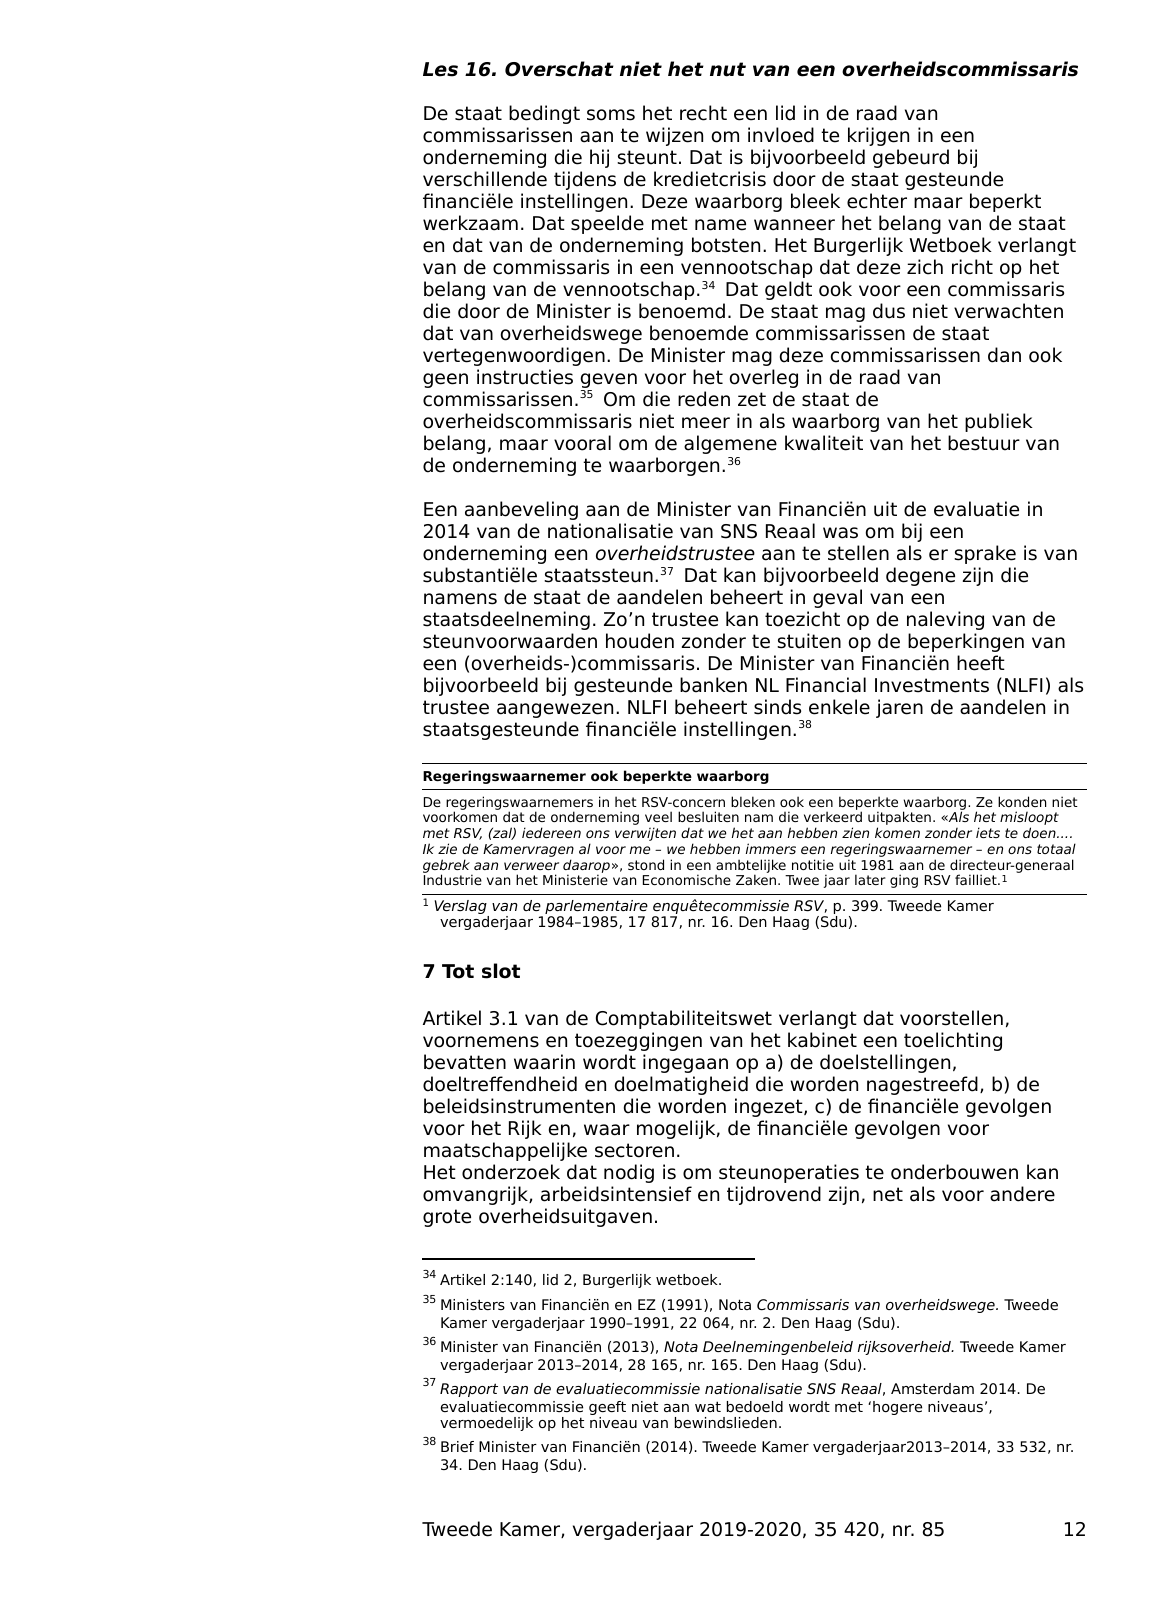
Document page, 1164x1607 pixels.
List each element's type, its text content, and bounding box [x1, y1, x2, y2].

table_cell 1 Verslag van de parlementaire enquêtecommissie RSV, p. 399. Tweede Kamer vergaderjaar 1984–1985, 17 817, nr. 16. Den Haag (Sdu). [422, 895, 1087, 931]
table_header Regeringswaarnemer ook beperkte waarborg [422, 764, 1087, 789]
text Rapport van de evaluatiecommissie nationalisatie SNS Reaal, Amsterdam 2014. De evaluatiecommissie geeft niet aan wat bedoeld wordt met ‘hogere niveaus’, vermoedelijk op het niveau van bewindslieden. [422, 1377, 1087, 1432]
text Brief Minister van Financiën (2014). Tweede Kamer vergaderjaar2013–2014, 33 532, nr. 34. Den Haag (Sdu). [422, 1435, 1087, 1474]
subtitle Les 16. Overschat niet het nut van een overheidscommissaris [422, 59, 1087, 81]
subtitle 7 Tot slot [422, 961, 1087, 983]
table_cell De regeringswaarnemers in het RSV-concern bleken ook een beperkte waarborg. Ze konden niet voorkomen dat de onderneming veel besluiten nam die verkeerd uitpakten. «Als het misloopt met RSV, (zal) iedereen ons verwijten dat we het aan hebben zien komen zonder iets te doen.... Ik zie de Kamervragen al voor me – we hebben immers een regeringswaarnemer – en ons totaal gebrek aan verweer daarop», stond in een ambtelijke notitie uit 1981 aan de directeur-generaal Industrie van het Ministerie van Economische Zaken. Twee jaar later ging RSV failliet.1 [422, 790, 1087, 894]
text De staat bedingt soms het recht een lid in de raad van commissarissen aan te wijzen om invloed te krijgen in een onderneming die hij steunt. Dat is bijvoorbeeld gebeurd bij verschillende tijdens de kredietcrisis door de staat gesteunde financiële instellingen. Deze waarborg bleek echter maar beperkt werkzaam. Dat speelde met name wanneer het belang van de staat en dat van de onderneming botsten. Het Burgerlijk Wetboek verlangt van de commissaris in een vennootschap dat deze zich richt op het belang van de vennootschap. Dat geldt ook voor een commissaris die door de Minister is benoemd. De staat mag dus niet verwachten dat van overheidswege benoemde commissarissen de staat vertegenwoordigen. De Minister mag deze commissarissen dan ook geen instructies geven voor het overleg in de raad van commissarissen. Om die reden zet de staat de overheidscommissaris niet meer in als waarborg van het publiek belang, maar vooral om de algemene kwaliteit van het bestuur van de onderneming te waarborgen. [422, 103, 1087, 477]
text Het onderzoek dat nodig is om steunoperaties te onderbouwen kan omvangrijk, arbeidsintensief en tijdrovend zijn, net als voor andere grote overheidsuitgaven. [422, 1162, 1087, 1228]
text Artikel 2:140, lid 2, Burgerlijk wetboek. [422, 1268, 1087, 1290]
text Een aanbeveling aan de Minister van Financiën uit de evaluatie in 2014 van de nationalisatie van SNS Reaal was om bij een onderneming een overheidstrustee aan te stellen als er sprake is van substantiële staatssteun. Dat kan bijvoorbeeld degene zijn die namens de staat de aandelen beheert in geval van een staatsdeelneming. Zo’n trustee kan toezicht op de naleving van de steunvoorwaarden houden zonder te stuiten op de beperkingen van een (overheids-)commissaris. De Minister van Financiën heeft bijvoorbeeld bij gesteunde banken NL Financial Investments (NLFI) als trustee aangewezen. NLFI beheert sinds enkele jaren de aandelen in staatsgesteunde financiële instellingen. [422, 499, 1087, 741]
text Ministers van Financiën en EZ (1991), Nota Commissaris van overheidswege. Tweede Kamer vergaderjaar 1990–1991, 22 064, nr. 2. Den Haag (Sdu). [422, 1293, 1087, 1332]
text Artikel 3.1 van de Comptabiliteitswet verlangt dat voorstellen, voornemens en toezeggingen van het kabinet een toelichting bevatten waarin wordt ingegaan op a) de doelstellingen, doeltreffendheid en doelmatigheid die worden nagestreefd, b) de beleidsinstrumenten die worden ingezet, c) de financiële gevolgen voor het Rijk en, waar mogelijk, de financiële gevolgen voor maatschappelijke sectoren. [422, 1008, 1087, 1162]
text Minister van Financiën (2013), Nota Deelnemingenbeleid rijksoverheid. Tweede Kamer vergaderjaar 2013–2014, 28 165, nr. 165. Den Haag (Sdu). [422, 1335, 1087, 1374]
